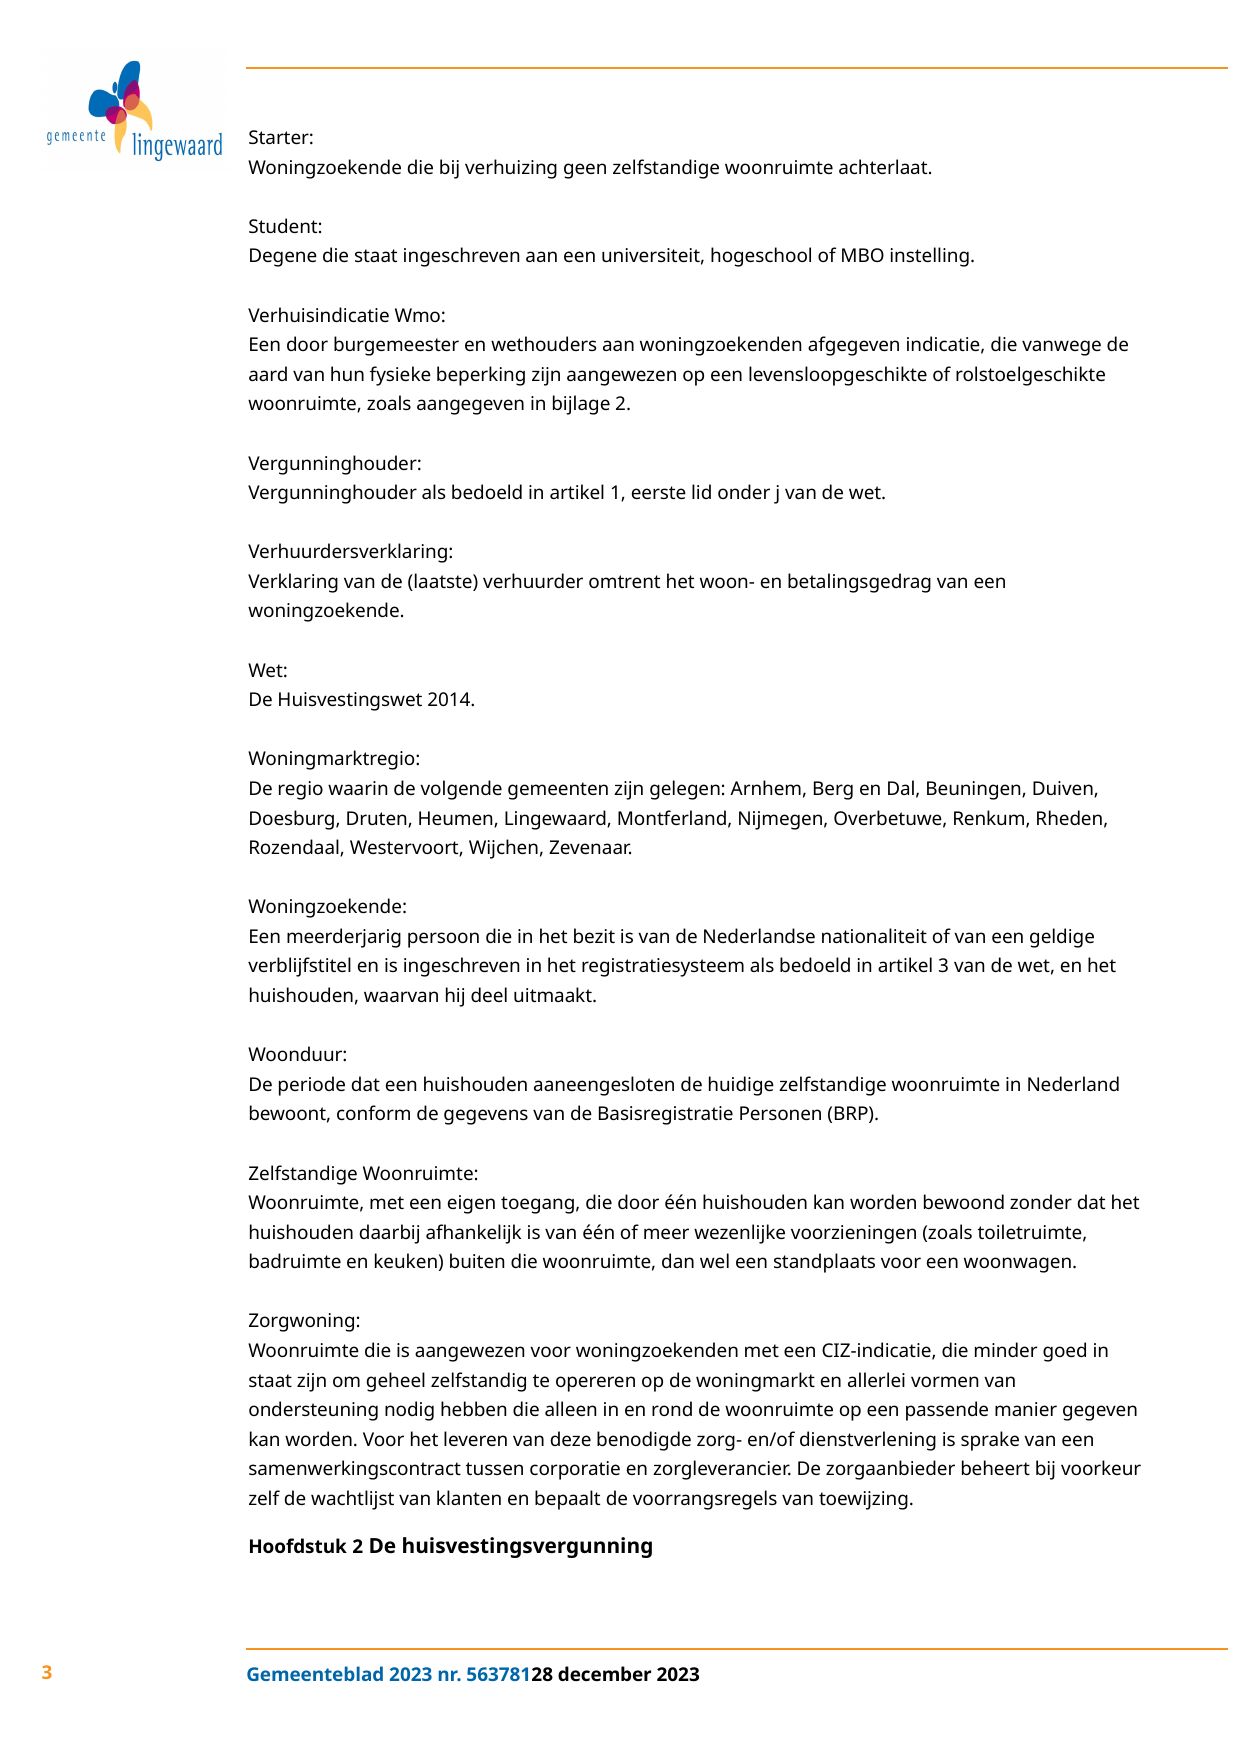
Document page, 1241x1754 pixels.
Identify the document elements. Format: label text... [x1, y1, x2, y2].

text Wet: [248, 657, 1152, 683]
text De regio waarin de volgende gemeenten zijn gelegen: Arnhem, Berg en Dal, Beuningen, Duiven, Doesburg, Druten, Heumen, Lingewaard, Montferland, Nijmegen, Overbetuwe, Renkum, Rheden, Rozendaal, Westervoort, Wijchen, Zevenaar. [248, 775, 1152, 860]
text De periode dat een huishouden aaneengesloten de huidige zelfstandige woonruimte in Nederland bewoont, conform de gegevens van de Basisregistratie Personen (BRP). [248, 1071, 1152, 1126]
text Verhuurdersverklaring: [248, 538, 1152, 564]
text Een meerderjarig persoon die in het bezit is van de Nederlandse nationaliteit of van een geldige verblijfstitel en is ingeschreven in het registratiesysteem als bedoeld in artikel 3 van de wet, en het huishouden, waarvan hij deel uitmaakt. [248, 923, 1152, 1008]
text Woonruimte die is aangewezen voor woningzoekenden met een CIZ-indicatie, die minder goed in staat zijn om geheel zelfstandig te opereren op de woningmarkt en allerlei vormen van ondersteuning nodig hebben die alleen in en rond de woonruimte op een passende manier gegeven kan worden. Voor het leveren van deze benodigde zorg- en/of dienstverlening is sprake van een samenwerkingscontract tussen corporatie en zorgleverancier. De zorgaanbieder beheert bij voorkeur zelf de wachtlijst van klanten en bepaalt de voorrangsregels van toewijzing. [248, 1337, 1152, 1511]
text Woningmarktregio: [248, 746, 1152, 771]
text Woningzoekende die bij verhuizing geen zelfstandige woonruimte achterlaat. [248, 154, 1152, 180]
text Starter: [248, 124, 1152, 150]
text De Huisvestingswet 2014. [248, 686, 1152, 712]
text Woonduur: [248, 1041, 1152, 1067]
text Woonruimte, met een eigen toegang, die door één huishouden kan worden bewoond zonder dat het huishouden daarbij afhankelijk is van één of meer wezenlijke voorzieningen (zoals toiletruimte, badruimte en keuken) buiten die woonruimte, dan wel een standplaats voor een woonwagen. [248, 1189, 1152, 1274]
text Vergunninghouder: [248, 450, 1152, 476]
text Degene die staat ingeschreven aan een universiteit, hogeschool of MBO instelling. [248, 243, 1152, 268]
text Verhuisindicatie Wmo: [248, 302, 1152, 328]
text Een door burgemeester en wethouders aan woningzoekenden afgegeven indicatie, die vanwege de aard van hun fysieke beperking zijn aangewezen op een levensloopgeschikte of rolstoelgeschikte woonruimte, zoals aangegeven in bijlage 2. [248, 331, 1152, 416]
text Zorgwoning: [248, 1308, 1152, 1333]
text Zelfstandige Woonruimte: [248, 1160, 1152, 1186]
text Student: [248, 213, 1152, 239]
text Hoofdstuk 2 De huisvestingsvergunning [248, 1531, 1152, 1559]
text Woningzoekende: [248, 893, 1152, 919]
text Verklaring van de (laatste) verhuurder omtrent het woon- en betalingsgedrag van een woningzoekende. [248, 568, 1152, 623]
text Vergunninghouder als bedoeld in artikel 1, eerste lid onder j van de wet. [248, 479, 1152, 505]
picture [41, 47, 231, 172]
